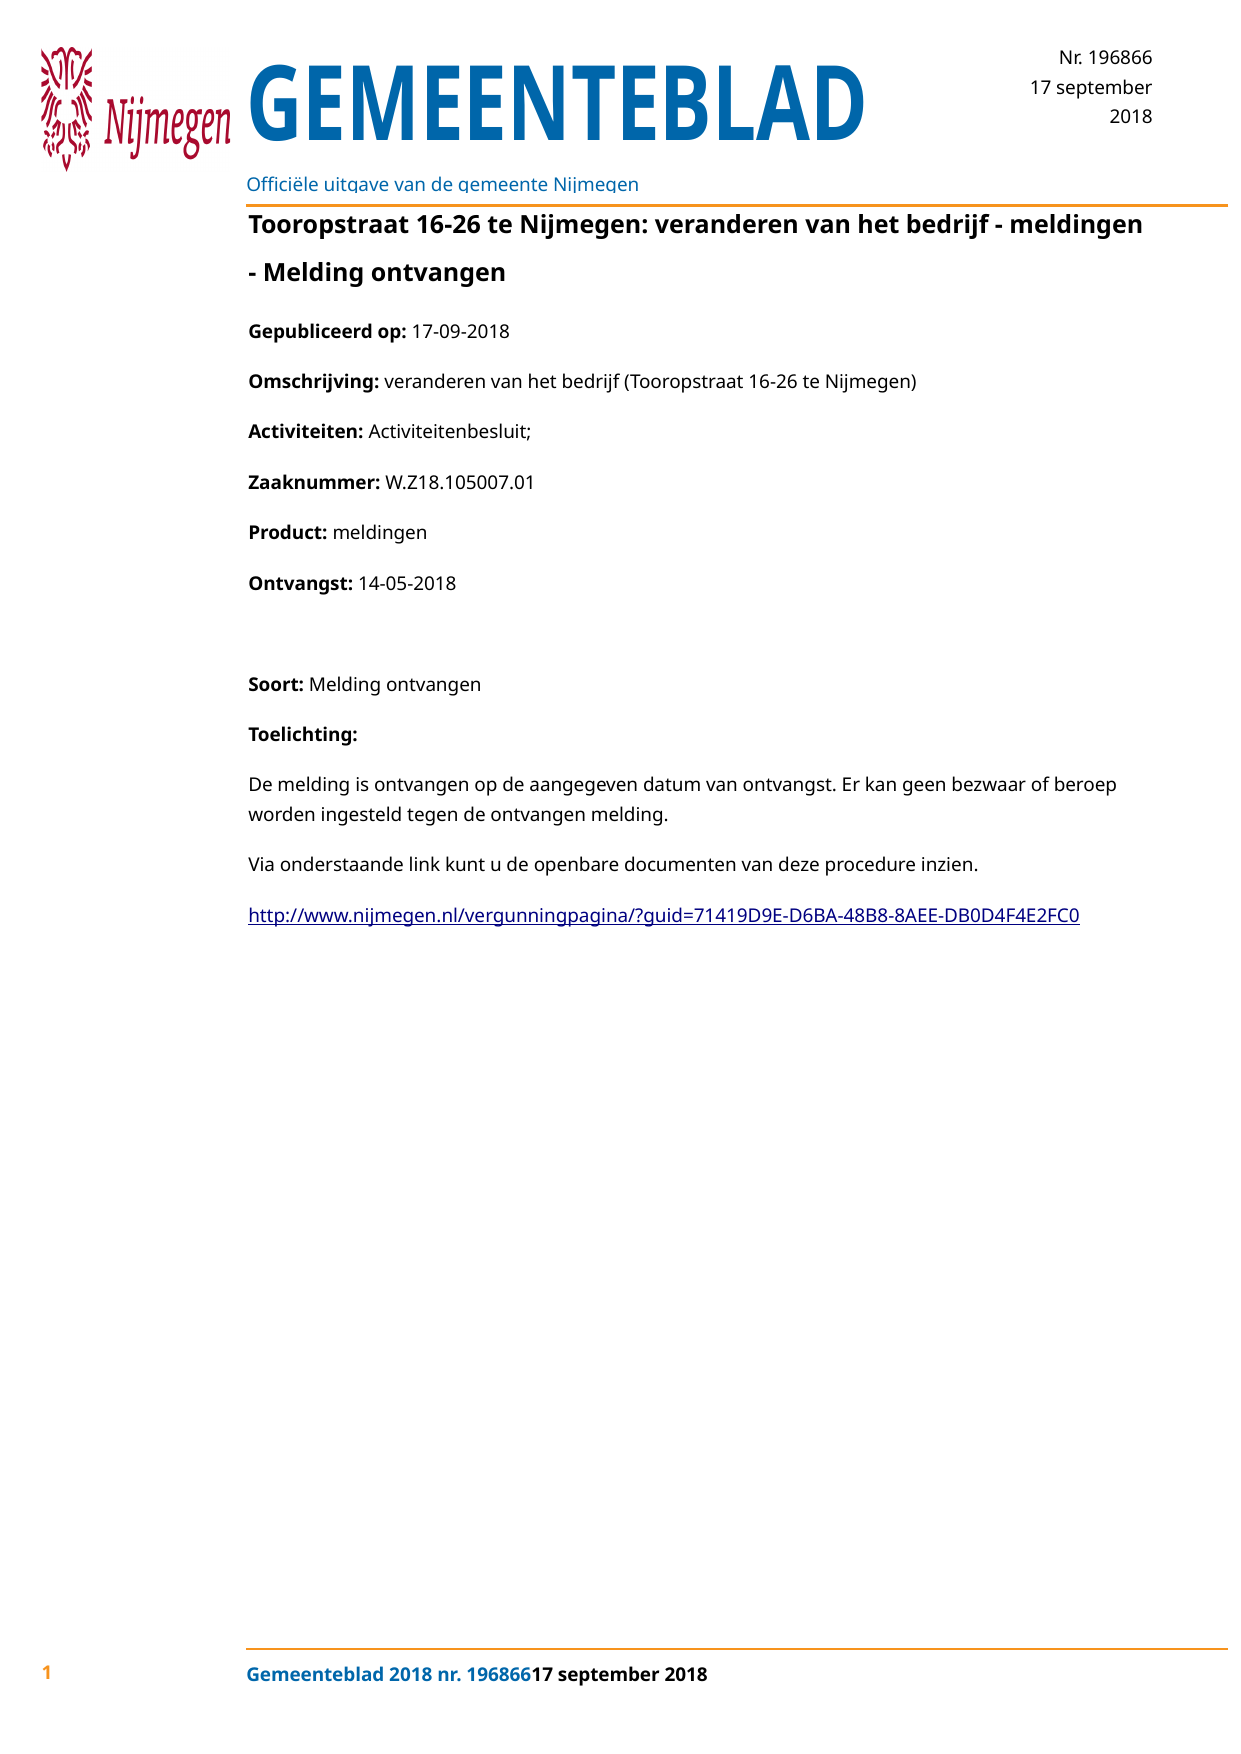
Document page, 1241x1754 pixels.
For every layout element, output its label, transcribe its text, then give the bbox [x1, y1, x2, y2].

text Ontvangst: 14-05-2018 [248, 570, 1152, 596]
picture [41, 47, 231, 172]
text Via onderstaande link kunt u de openbare documenten van deze procedure inzien. [248, 852, 1152, 877]
text Omschrijving: veranderen van het bedrijf (Tooropstraat 16-26 te Nijmegen) [248, 368, 1152, 394]
text Product: meldingen [248, 519, 1152, 545]
text Gepubliceerd op: 17-09-2018 [248, 318, 1152, 344]
text http://www.nijmegen.nl/vergunningpagina/?guid=71419D9E-D6BA-48B8-8AEE-DB0D4F4E2FC0 [248, 902, 1152, 928]
text Soort: Melding ontvangen [248, 671, 1152, 697]
text De melding is ontvangen op de aangegeven datum van ontvangst. Er kan geen bezwaar of beroep worden ingesteld tegen de ontvangen melding. [248, 772, 1152, 827]
text Tooropstraat 16-26 te Nijmegen: veranderen van het bedrijf - meldingen - Melding ontvangen [248, 207, 1152, 288]
text Zaaknummer: W.Z18.105007.01 [248, 469, 1152, 495]
text Activiteiten: Activiteitenbesluit; [248, 419, 1152, 444]
text Toelichting: [248, 721, 1152, 747]
